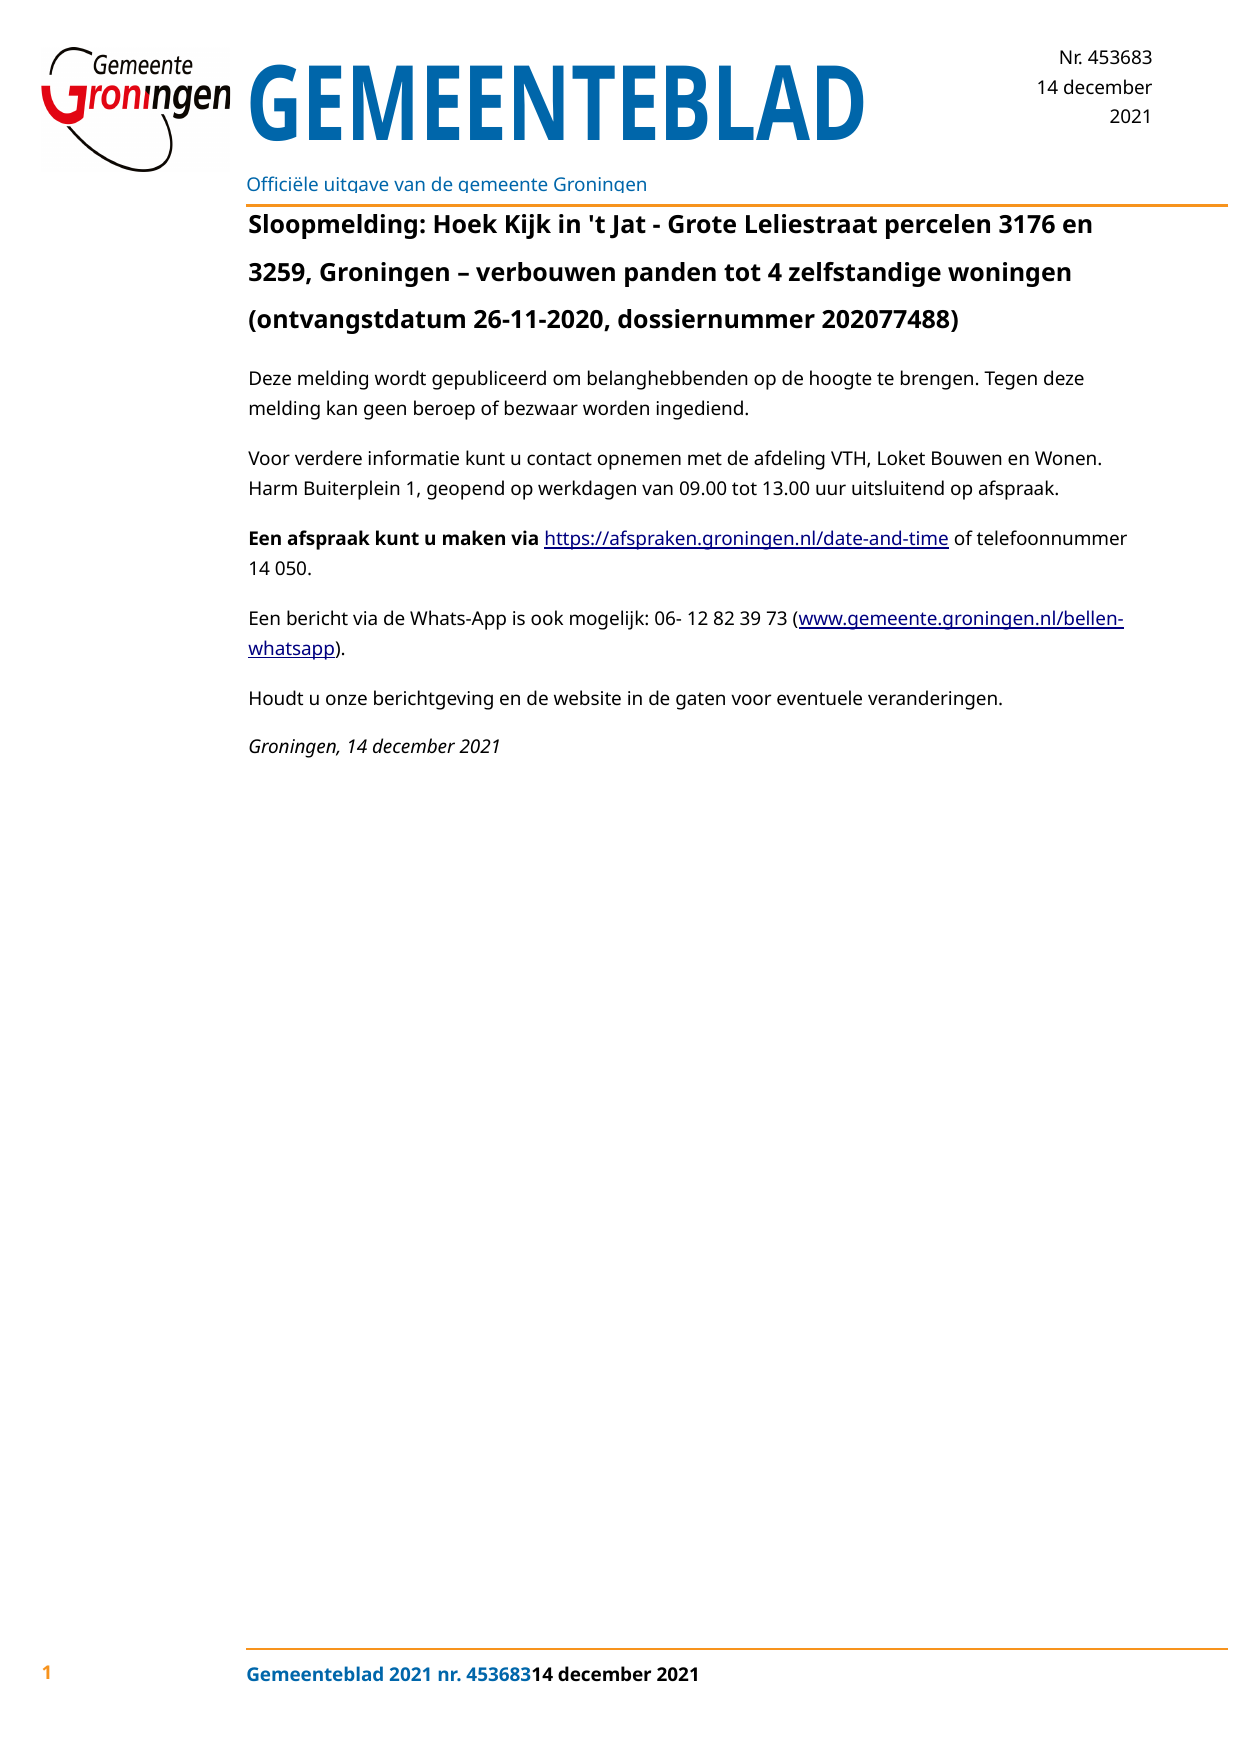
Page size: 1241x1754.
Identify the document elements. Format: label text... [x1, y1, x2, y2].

text Sloopmelding: Hoek Kijk in 't Jat - Grote Leliestraat percelen 3176 en 3259, Groningen – verbouwen panden tot 4 zelfstandige woningen (ontvangstdatum 26-11-2020, dossiernummer 202077488) [248, 207, 1152, 336]
text Een afspraak kunt u maken via https://afspraken.groningen.nl/date-and-time of telefoonnummer 14 050. [248, 526, 1152, 581]
text Groningen, 14 december 2021 [248, 733, 1152, 759]
text Deze melding wordt gepubliceerd om belanghebbenden op de hoogte te brengen. Tegen deze melding kan geen beroep of bezwaar worden ingediend. [248, 366, 1152, 421]
picture [41, 47, 231, 172]
text Een bericht via de Whats-App is ook mogelijk: 06- 12 82 39 73 (www.gemeente.groningen.nl/bellen-whatsapp). [248, 606, 1152, 661]
text Voor verdere informatie kunt u contact opnemen met de afdeling VTH, Loket Bouwen en Wonen. Harm Buiterplein 1, geopend op werkdagen van 09.00 tot 13.00 uur uitsluitend op afspraak. [248, 446, 1152, 501]
text Houdt u onze berichtgeving en de website in de gaten voor eventuele veranderingen. [248, 686, 1152, 711]
